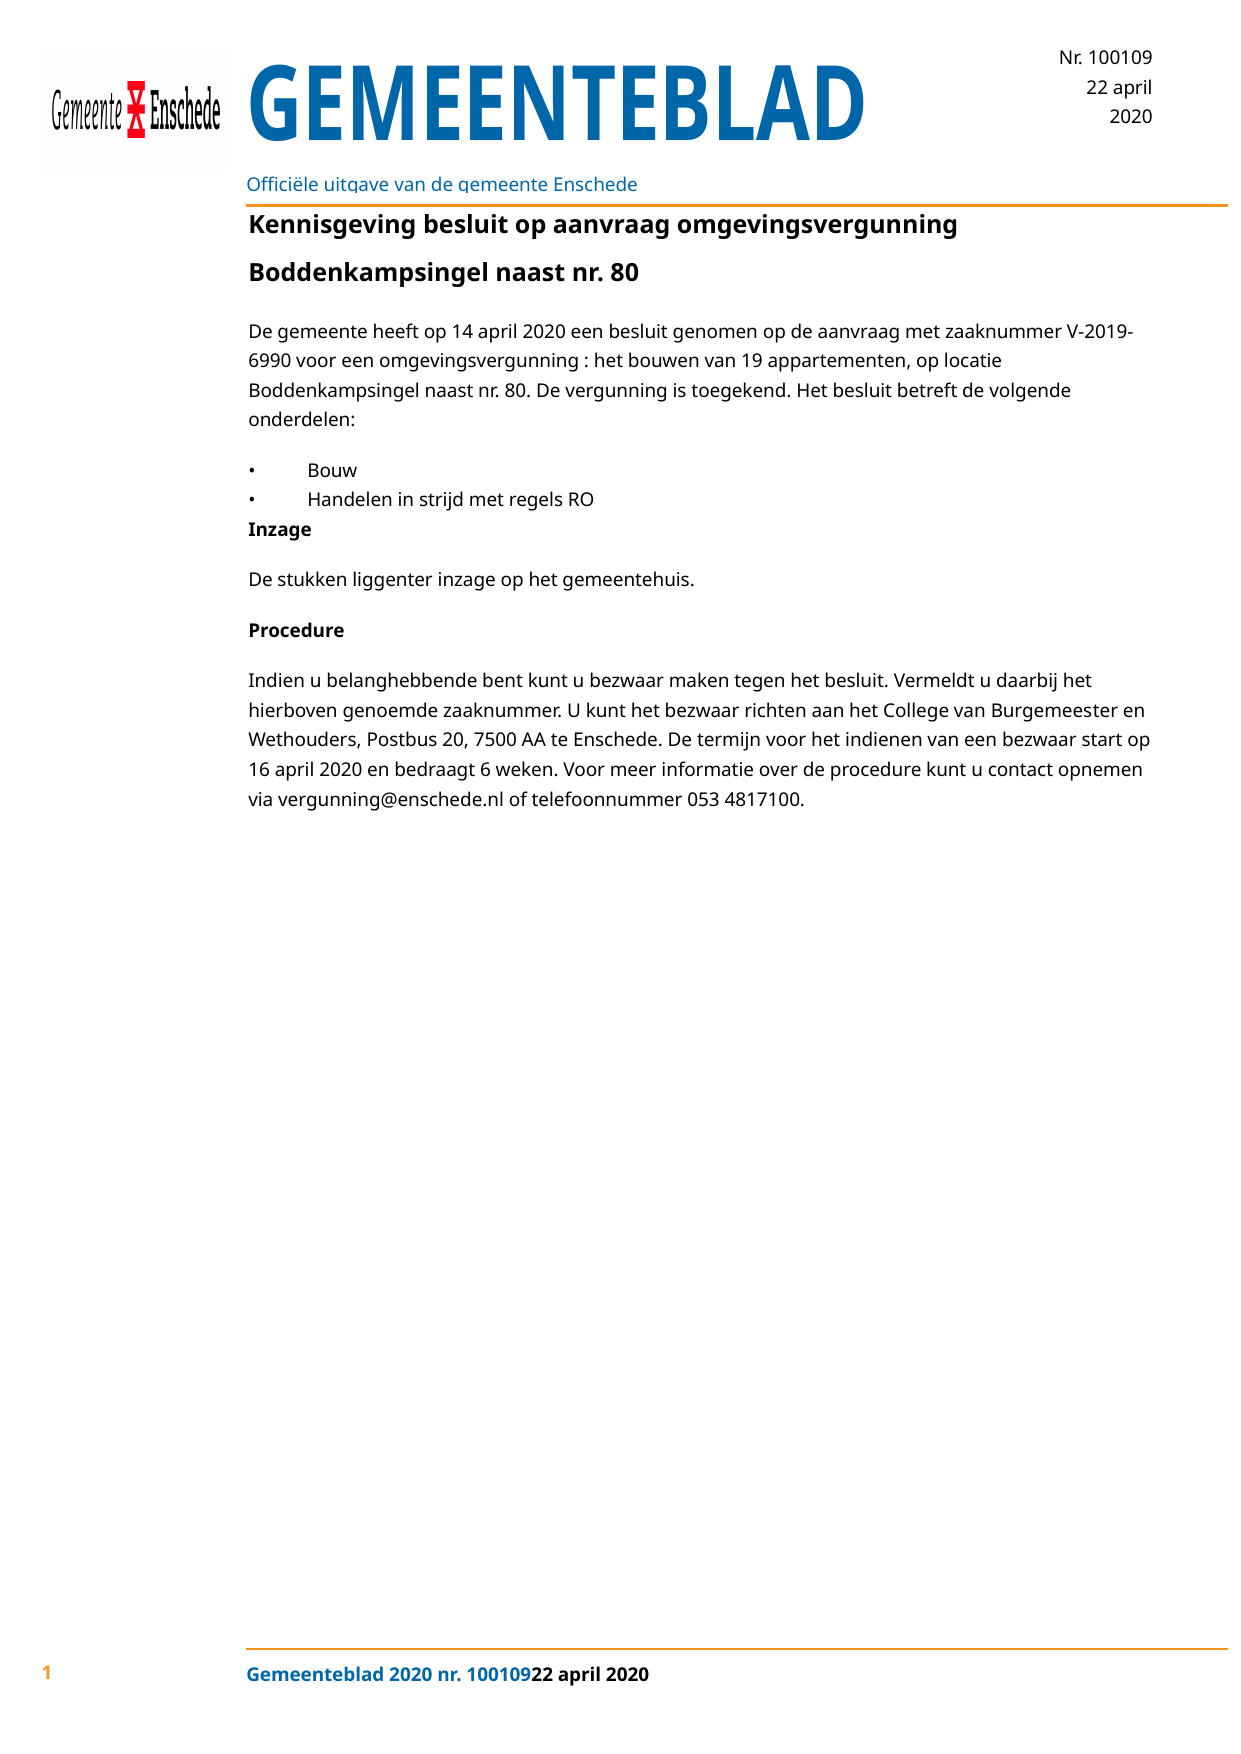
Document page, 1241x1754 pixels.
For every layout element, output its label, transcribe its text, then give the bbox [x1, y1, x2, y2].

text Inzage [248, 516, 1152, 542]
text Procedure [248, 617, 1152, 643]
text De gemeente heeft op 14 april 2020 een besluit genomen op de aanvraag met zaaknummer V-2019-6990 voor een omgevingsvergunning : het bouwen van 19 appartementen, op locatie Boddenkampsingel naast nr. 80. De vergunning is toegekend. Het besluit betreft de volgende onderdelen: [248, 318, 1152, 432]
list Bouw [248, 457, 1152, 483]
text Indien u belanghebbende bent kunt u bezwaar maken tegen het besluit. Vermeldt u daarbij het hierboven genoemde zaaknummer. U kunt het bezwaar richten aan het College van Burgemees­ter en Wethouders, Postbus 20, 7500 AA te Enschede. De termijn voor het indienen van een bezwaar start op 16 april 2020 en bedraagt 6 weken. Voor meer informatie over de procedure kunt u contact opnemen via vergunning@enschede.nl of telefoonnummer 053 4817100. [248, 667, 1152, 812]
text Kennisgeving besluit op aanvraag omgevingsvergunning Boddenkampsingel naast nr. 80 [248, 207, 1152, 288]
text De stukken liggenter inzage op het gemeentehuis. [248, 567, 1152, 592]
picture [41, 47, 231, 172]
list Handelen in strijd met regels RO [248, 487, 1152, 512]
